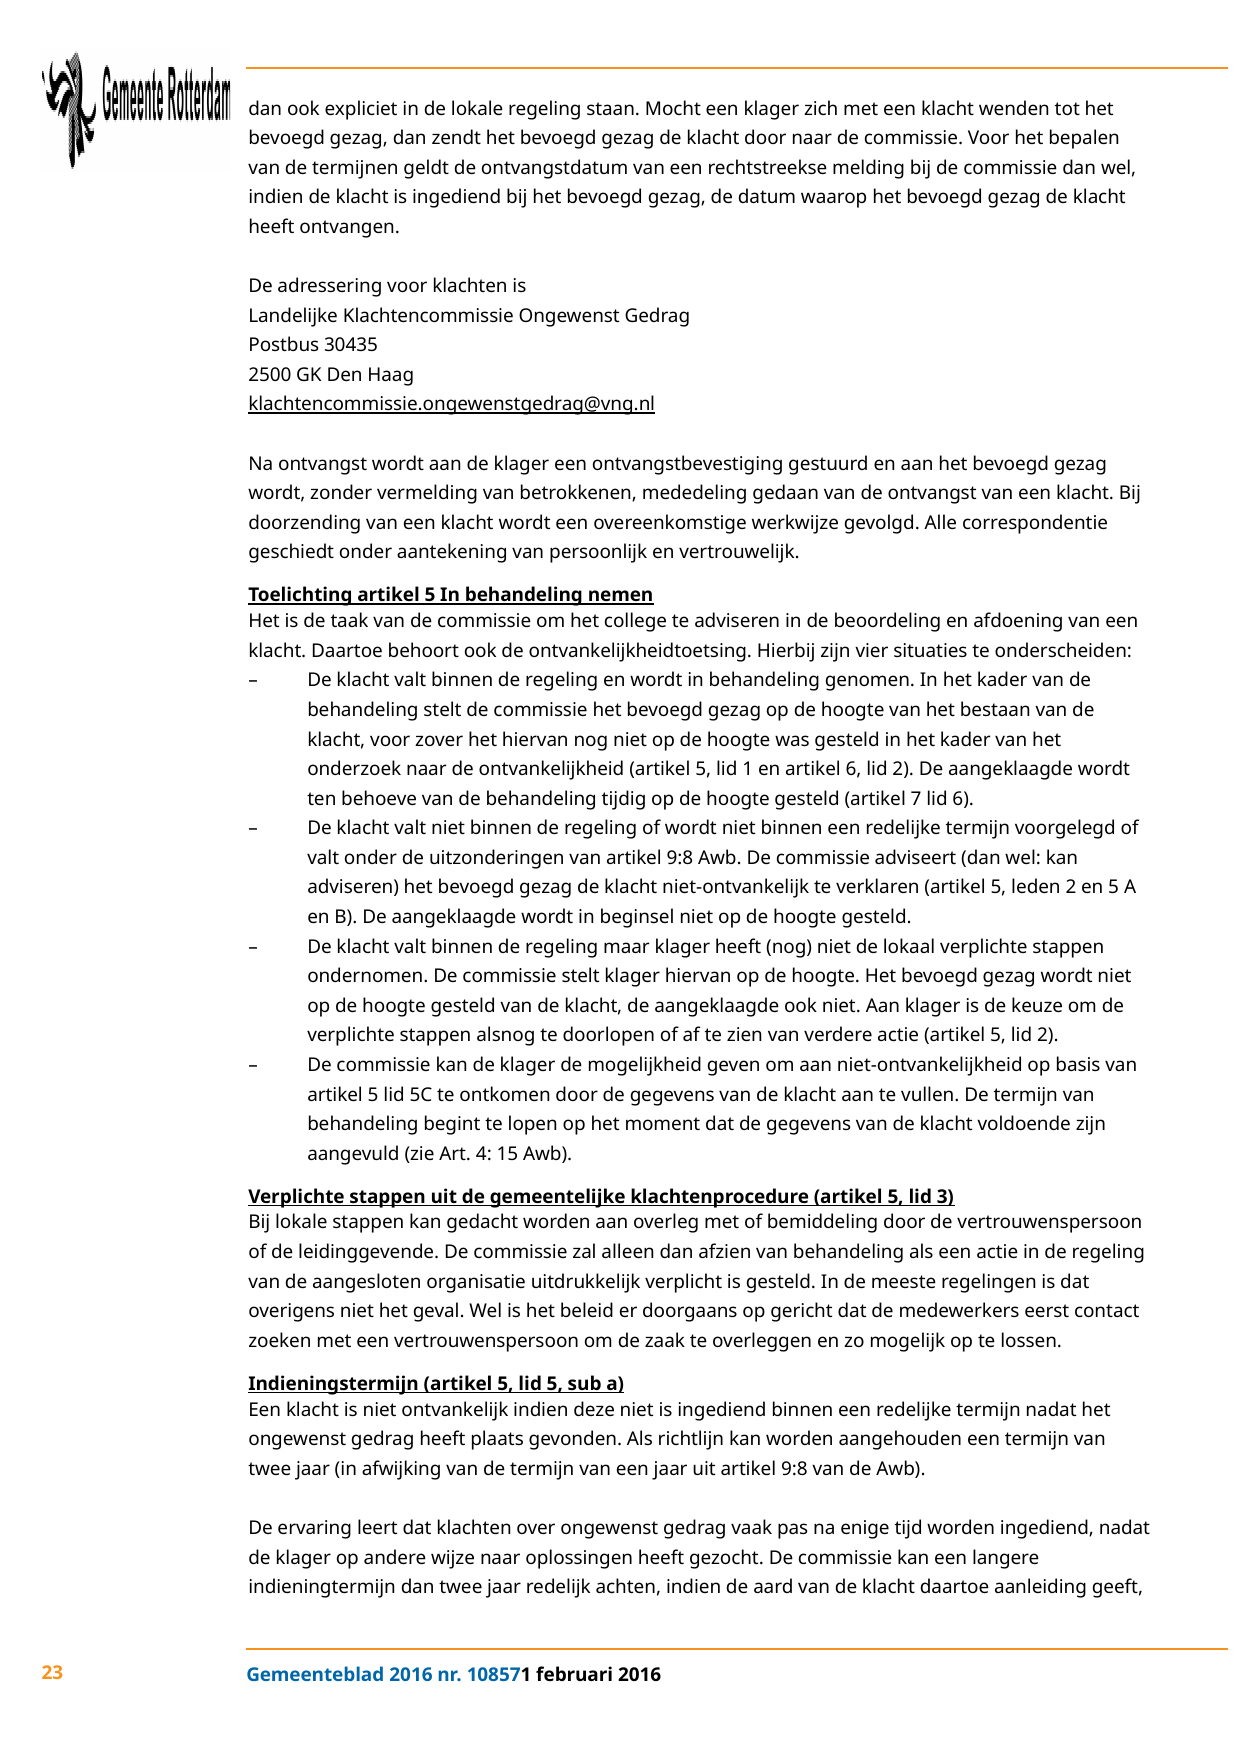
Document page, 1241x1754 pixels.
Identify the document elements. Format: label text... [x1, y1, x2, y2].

text Het is de taak van de commissie om het college te adviseren in de beoordeling en afdoening van een klacht. Daartoe behoort ook de ontvankelijkheidtoetsing. Hierbij zijn vier situaties te onderscheiden: [248, 607, 1152, 663]
text Bij lokale stappen kan gedacht worden aan overleg met of bemiddeling door de vertrouwenspersoon of de leidinggevende. De commissie zal alleen dan afzien van behandeling als een actie in de regeling van de aangesloten organisatie uitdrukkelijk verplicht is gesteld. In de meeste regelingen is dat overigens niet het geval. Wel is het beleid er doorgaans op gericht dat de medewerkers eerst contact zoeken met een vertrouwenspersoon om de zaak te overleggen en zo mogelijk op te lossen. [248, 1209, 1152, 1353]
text De adressering voor klachten is [248, 272, 1152, 298]
text Na ontvangst wordt aan de klager een ontvangstbevestiging gestuurd en aan het bevoegd gezag wordt, zonder vermelding van betrokkenen, mededeling gedaan van de ontvangst van een klacht. Bij doorzending van een klacht wordt een overeenkomstige werkwijze gevolgd. Alle correspondentie geschiedt onder aantekening van persoonlijk en vertrouwelijk. [248, 450, 1152, 564]
text Toelichting artikel 5 In behandeling nemen [248, 582, 1152, 607]
text De ervaring leert dat klachten over ongewenst gedrag vaak pas na enige tijd worden ingediend, nadat de klager op andere wijze naar oplossingen heeft gezocht. De commissie kan een langere indieningtermijn dan twee jaar redelijk achten, indien de aard van de klacht daartoe aanleiding geeft, [248, 1514, 1152, 1599]
picture [41, 47, 231, 172]
list De klacht valt binnen de regeling en wordt in behandeling genomen. In het kader van de behandeling stelt de commissie het bevoegd gezag op de hoogte van het bestaan van de klacht, voor zover het hiervan nog niet op de hoogte was gesteld in het kader van het onderzoek naar de ontvankelijkheid (artikel 5, lid 1 en artikel 6, lid 2). De aangeklaagde wordt ten behoeve van de behandeling tijdig op de hoogte gesteld (artikel 7 lid 6). [248, 667, 1152, 811]
text Postbus 30435 [248, 331, 1152, 357]
text Landelijke Klachtencommissie Ongewenst Gedrag [248, 302, 1152, 328]
list De commissie kan de klager de mogelijkheid geven om aan niet-ontvankelijkheid op basis van artikel 5 lid 5C te ontkomen door de gegevens van de klacht aan te vullen. De termijn van behandeling begint te lopen op het moment dat de gegevens van de klacht voldoende zijn aangevuld (zie Art. 4: 15 Awb). [248, 1051, 1152, 1166]
text Een klacht is niet ontvankelijk indien deze niet is ingediend binnen een redelijke termijn nadat het ongewenst gedrag heeft plaats gevonden. Als richtlijn kan worden aangehouden een termijn van twee jaar (in afwijking van de termijn van een jaar uit artikel 9:8 van de Awb). [248, 1396, 1152, 1481]
text 2500 GK Den Haag [248, 361, 1152, 387]
text klachtencommissie.ongewenstgedrag@vng.nl [248, 391, 1152, 416]
list De klacht valt niet binnen de regeling of wordt niet binnen een redelijke termijn voorgelegd of valt onder de uitzonderingen van artikel 9:8 Awb. De commissie adviseert (dan wel: kan adviseren) het bevoegd gezag de klacht niet-ontvankelijk te verklaren (artikel 5, leden 2 en 5 A en B). De aangeklaagde wordt in beginsel niet op de hoogte gesteld. [248, 814, 1152, 929]
text Indieningstermijn (artikel 5, lid 5, sub a) [248, 1370, 1152, 1396]
text dan ook expliciet in de lokale regeling staan. Mocht een klager zich met een klacht wenden tot het bevoegd gezag, dan zendt het bevoegd gezag de klacht door naar de commissie. Voor het bepalen van de termijnen geldt de ontvangstdatum van een rechtstreekse melding bij de commissie dan wel, indien de klacht is ingediend bij het bevoegd gezag, de datum waarop het bevoegd gezag de klacht heeft ontvangen. [248, 95, 1152, 239]
text Verplichte stappen uit de gemeentelijke klachtenprocedure (artikel 5, lid 3) [248, 1183, 1152, 1209]
list De klacht valt binnen de regeling maar klager heeft (nog) niet de lokaal verplichte stappen ondernomen. De commissie stelt klager hiervan op de hoogte. Het bevoegd gezag wordt niet op de hoogte gesteld van de klacht, de aangeklaagde ook niet. Aan klager is de keuze om de verplichte stappen alsnog te doorlopen of af te zien van verdere actie (artikel 5, lid 2). [248, 933, 1152, 1047]
